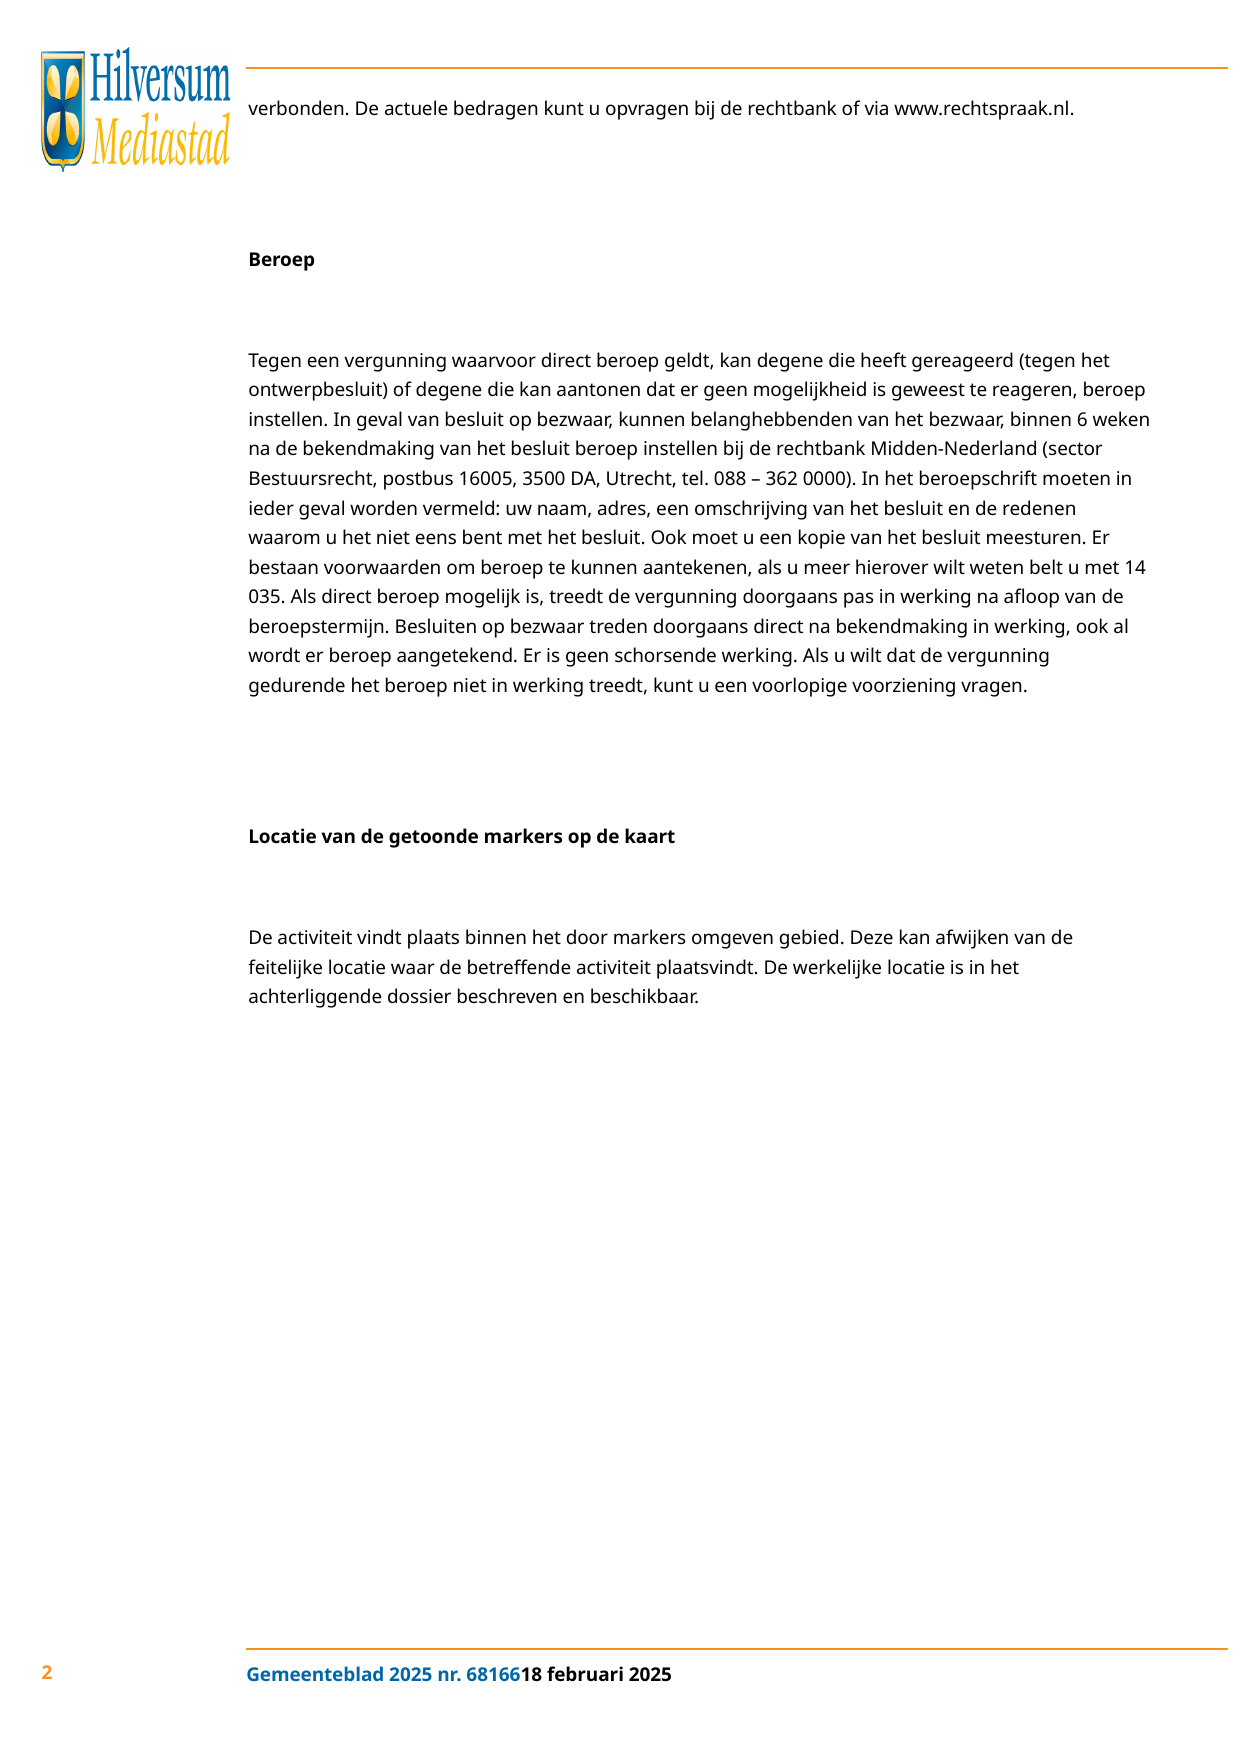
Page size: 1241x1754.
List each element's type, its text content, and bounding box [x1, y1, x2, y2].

text De activiteit vindt plaats binnen het door markers omgeven gebied. Deze kan afwijken van de feitelijke locatie waar de betreffende activiteit plaatsvindt. De werkelijke locatie is in het achterliggende dossier beschreven en beschikbaar. [248, 924, 1152, 1009]
text verbonden. De actuele bedragen kunt u opvragen bij de rechtbank of via www.rechtspraak.nl. [248, 95, 1152, 121]
text Beroep [248, 246, 1152, 272]
text Locatie van de getoonde markers op de kaart [248, 823, 1152, 849]
picture [41, 47, 231, 172]
text Tegen een vergunning waarvoor direct beroep geldt, kan degene die heeft gereageerd (tegen het ontwerpbesluit) of degene die kan aantonen dat er geen mogelijkheid is geweest te reageren, beroep instellen. In geval van besluit op bezwaar, kunnen belanghebbenden van het bezwaar, binnen 6 weken na de bekendmaking van het besluit beroep instellen bij de rechtbank Midden-Nederland (sector Bestuursrecht, postbus 16005, 3500 DA, Utrecht, tel. 088 – 362 0000). In het beroepschrift moeten in ieder geval worden vermeld: uw naam, adres, een omschrijving van het besluit en de redenen waarom u het niet eens bent met het besluit. Ook moet u een kopie van het besluit meesturen. Er bestaan voorwaarden om beroep te kunnen aantekenen, als u meer hierover wilt weten belt u met 14 035. Als direct beroep mogelijk is, treedt de vergunning doorgaans pas in werking na afloop van de beroepstermijn. Besluiten op bezwaar treden doorgaans direct na bekendmaking in werking, ook al wordt er beroep aangetekend. Er is geen schorsende werking. Als u wilt dat de vergunning gedurende het beroep niet in werking treedt, kunt u een voorlopige voorziening vragen. [248, 347, 1152, 698]
